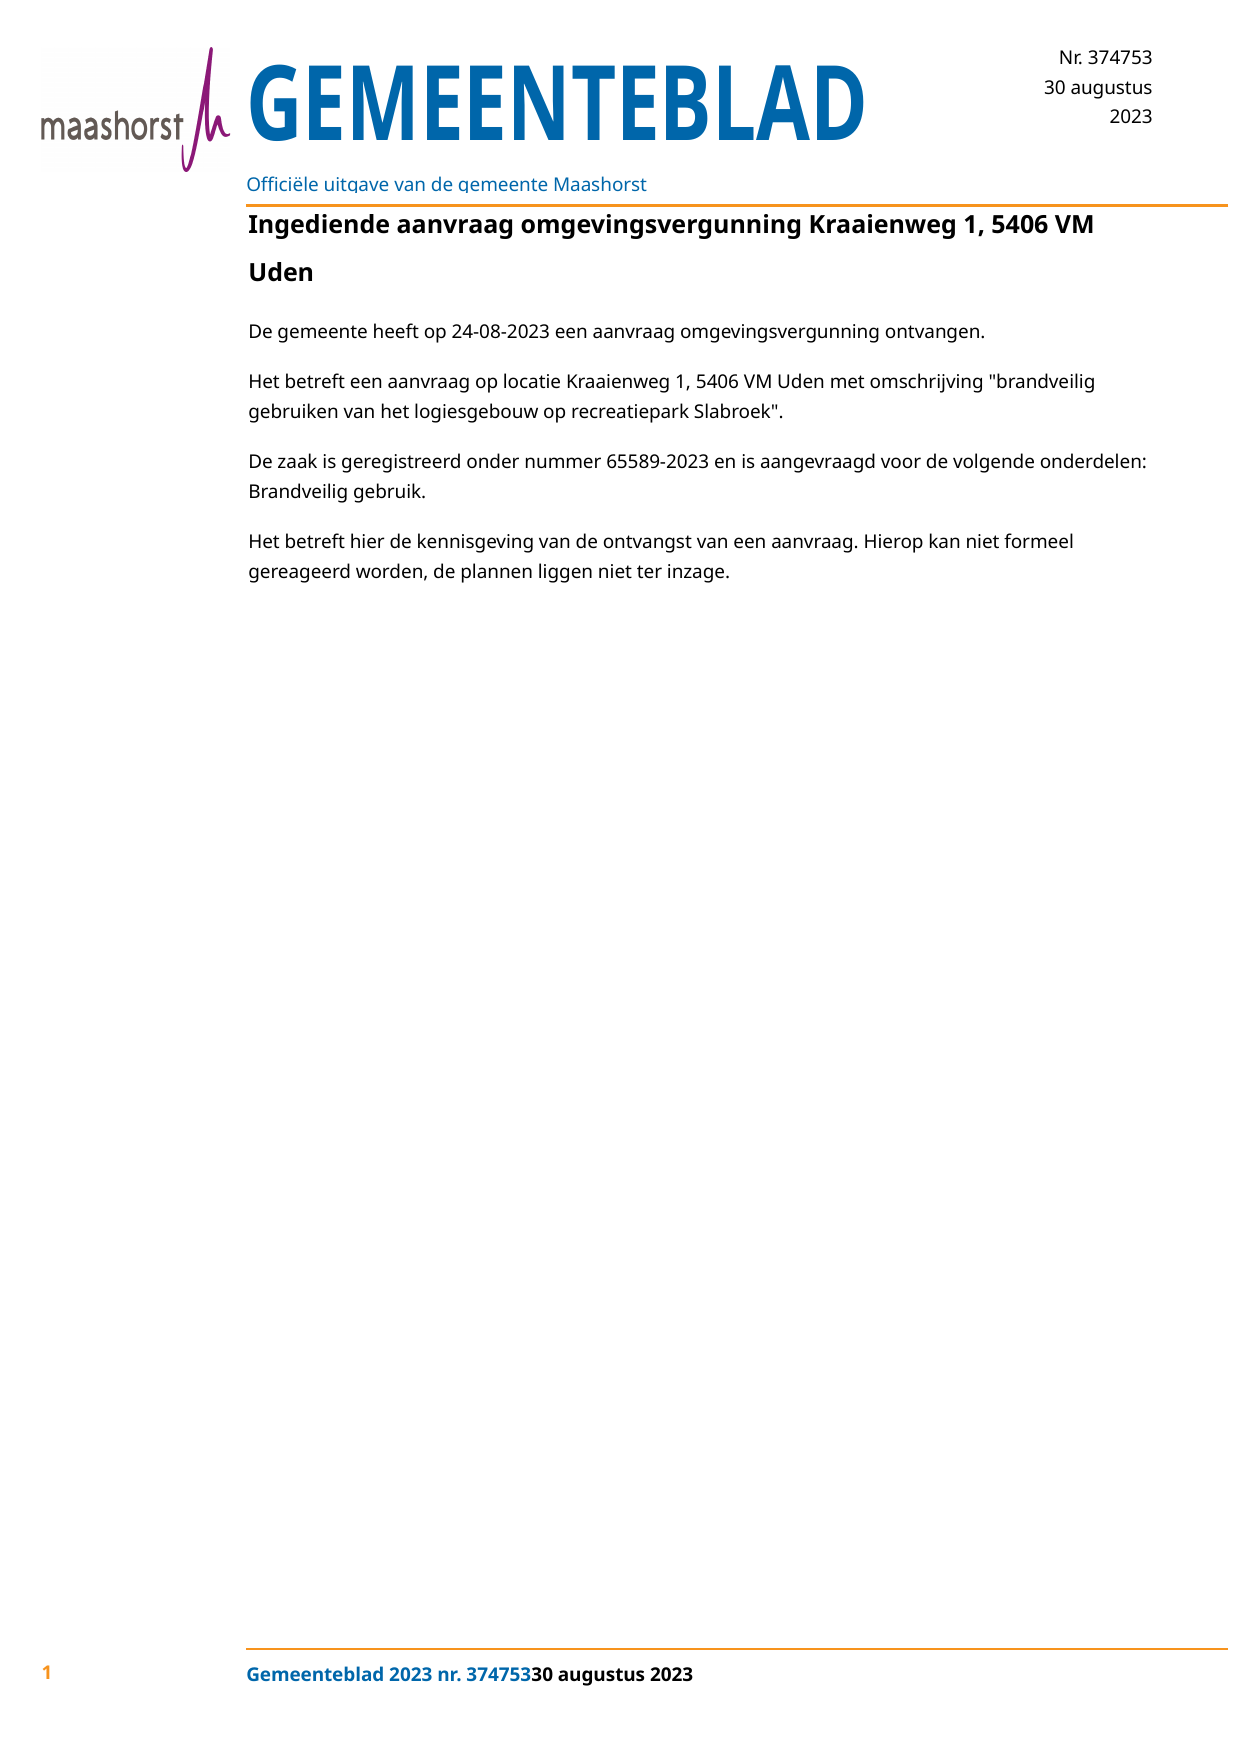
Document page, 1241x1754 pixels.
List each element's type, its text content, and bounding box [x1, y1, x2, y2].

picture [41, 47, 231, 172]
text De zaak is geregistreerd onder nummer 65589-2023 en is aangevraagd voor de volgende onderdelen: Brandveilig gebruik. [248, 448, 1152, 504]
text Het betreft een aanvraag op locatie Kraaienweg 1, 5406 VM Uden met omschrijving "brandveilig gebruiken van het logiesgebouw op recreatiepark Slabroek". [248, 368, 1152, 424]
text De gemeente heeft op 24-08-2023 een aanvraag omgevingsvergunning ontvangen. [248, 318, 1152, 344]
text Het betreft hier de kennisgeving van de ontvangst van een aanvraag. Hierop kan niet formeel gereageerd worden, de plannen liggen niet ter inzage. [248, 528, 1152, 584]
text Ingediende aanvraag omgevingsvergunning Kraaienweg 1, 5406 VM Uden [248, 207, 1152, 288]
